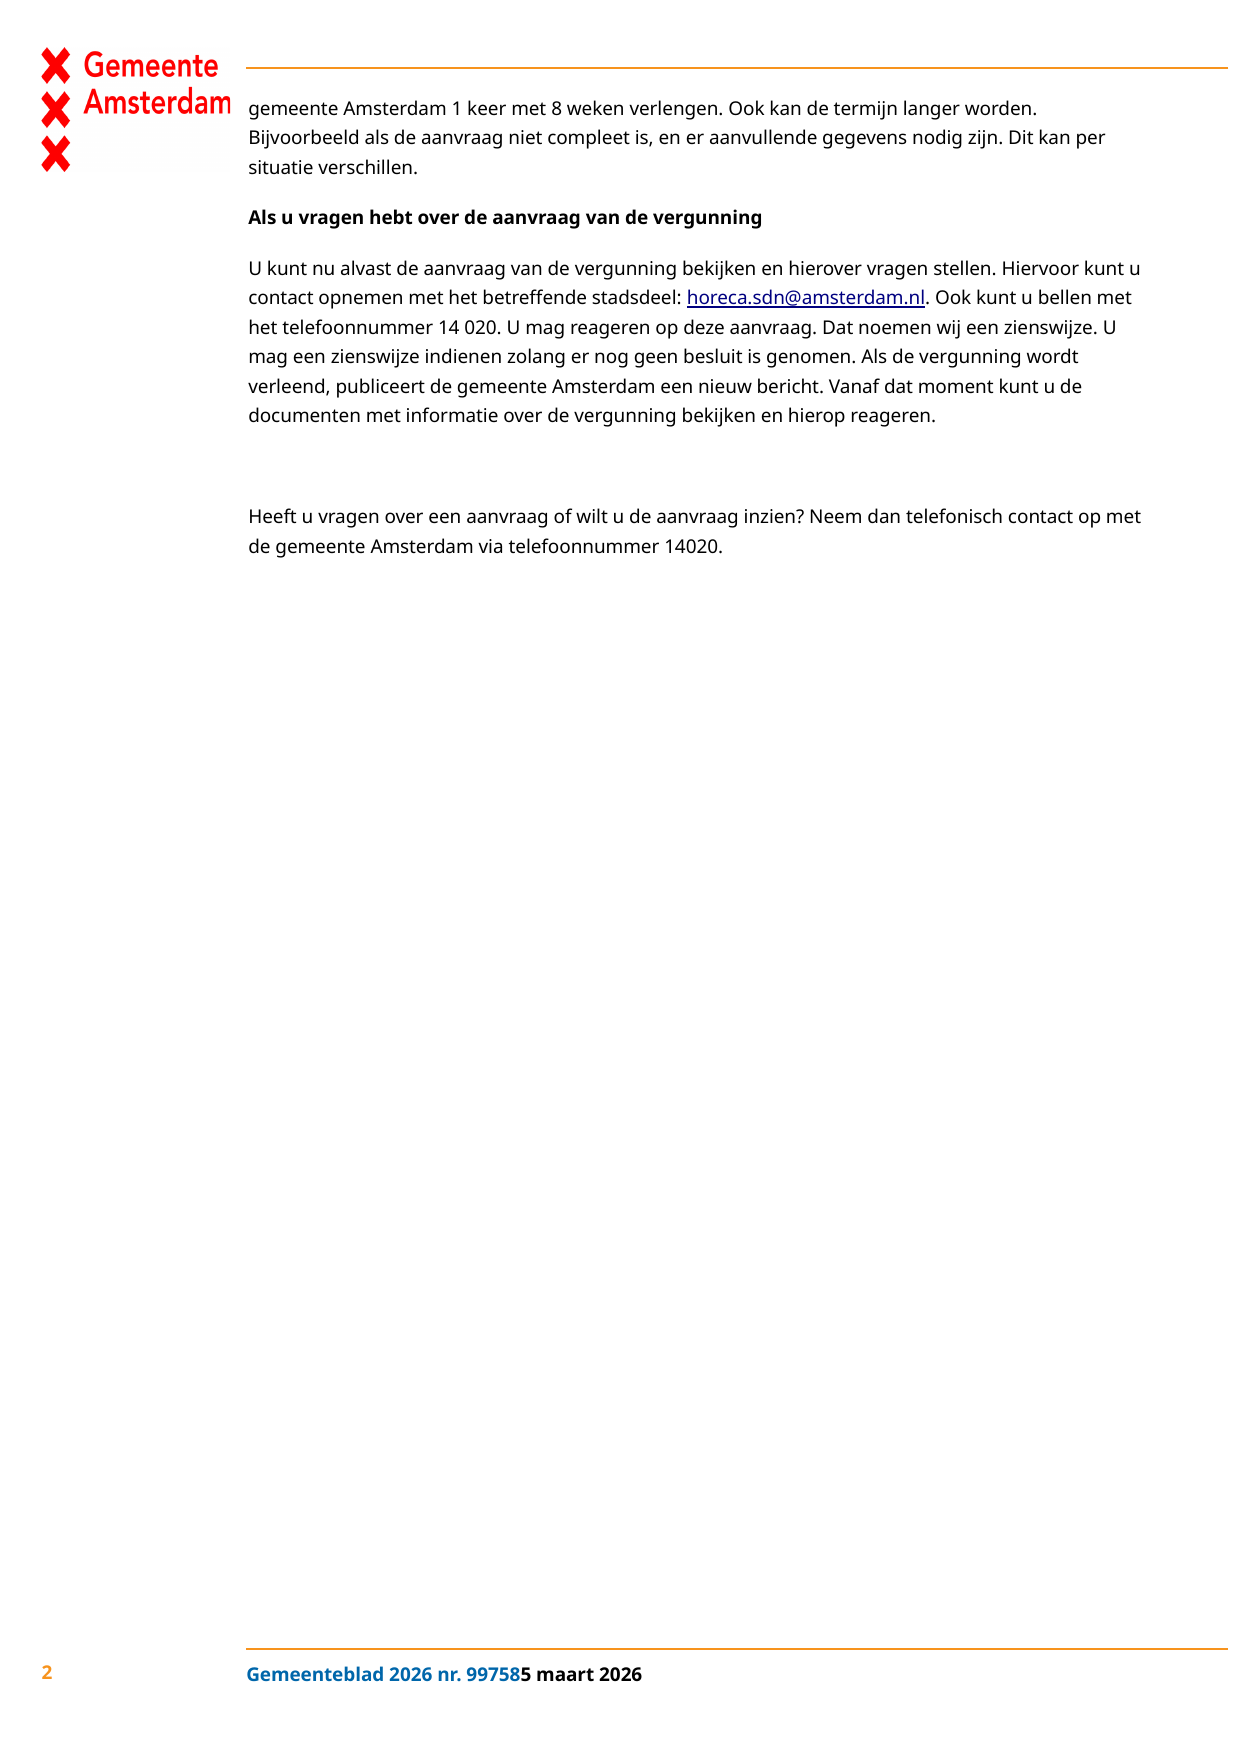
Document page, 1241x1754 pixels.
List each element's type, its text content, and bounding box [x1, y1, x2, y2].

picture [41, 47, 231, 172]
text Heeft u vragen over een aanvraag of wilt u de aanvraag inzien? Neem dan telefonisch contact op met de gemeente Amsterdam via telefoonnummer 14020. [248, 503, 1152, 559]
text U kunt nu alvast de aanvraag van de vergunning bekijken en hierover vragen stellen. Hiervoor kunt u contact opnemen met het betreffende stadsdeel: horeca.sdn@amsterdam.nl. Ook kunt u bellen met het telefoonnummer 14 020. U mag reageren op deze aanvraag. Dat noemen wij een zienswijze. U mag een zienswijze indienen zolang er nog geen besluit is genomen. Als de vergunning wordt verleend, publiceert de gemeente Amsterdam een nieuw bericht. Vanaf dat moment kunt u de documenten met informatie over de vergunning bekijken en hierop reageren. [248, 255, 1152, 428]
text gemeente Amsterdam 1 keer met 8 weken verlengen. Ook kan de termijn langer worden. Bijvoorbeeld als de aanvraag niet compleet is, en er aanvullende gegevens nodig zijn. Dit kan per situatie verschillen. [248, 95, 1152, 180]
text Als u vragen hebt over de aanvraag van de vergunning [248, 204, 1152, 230]
